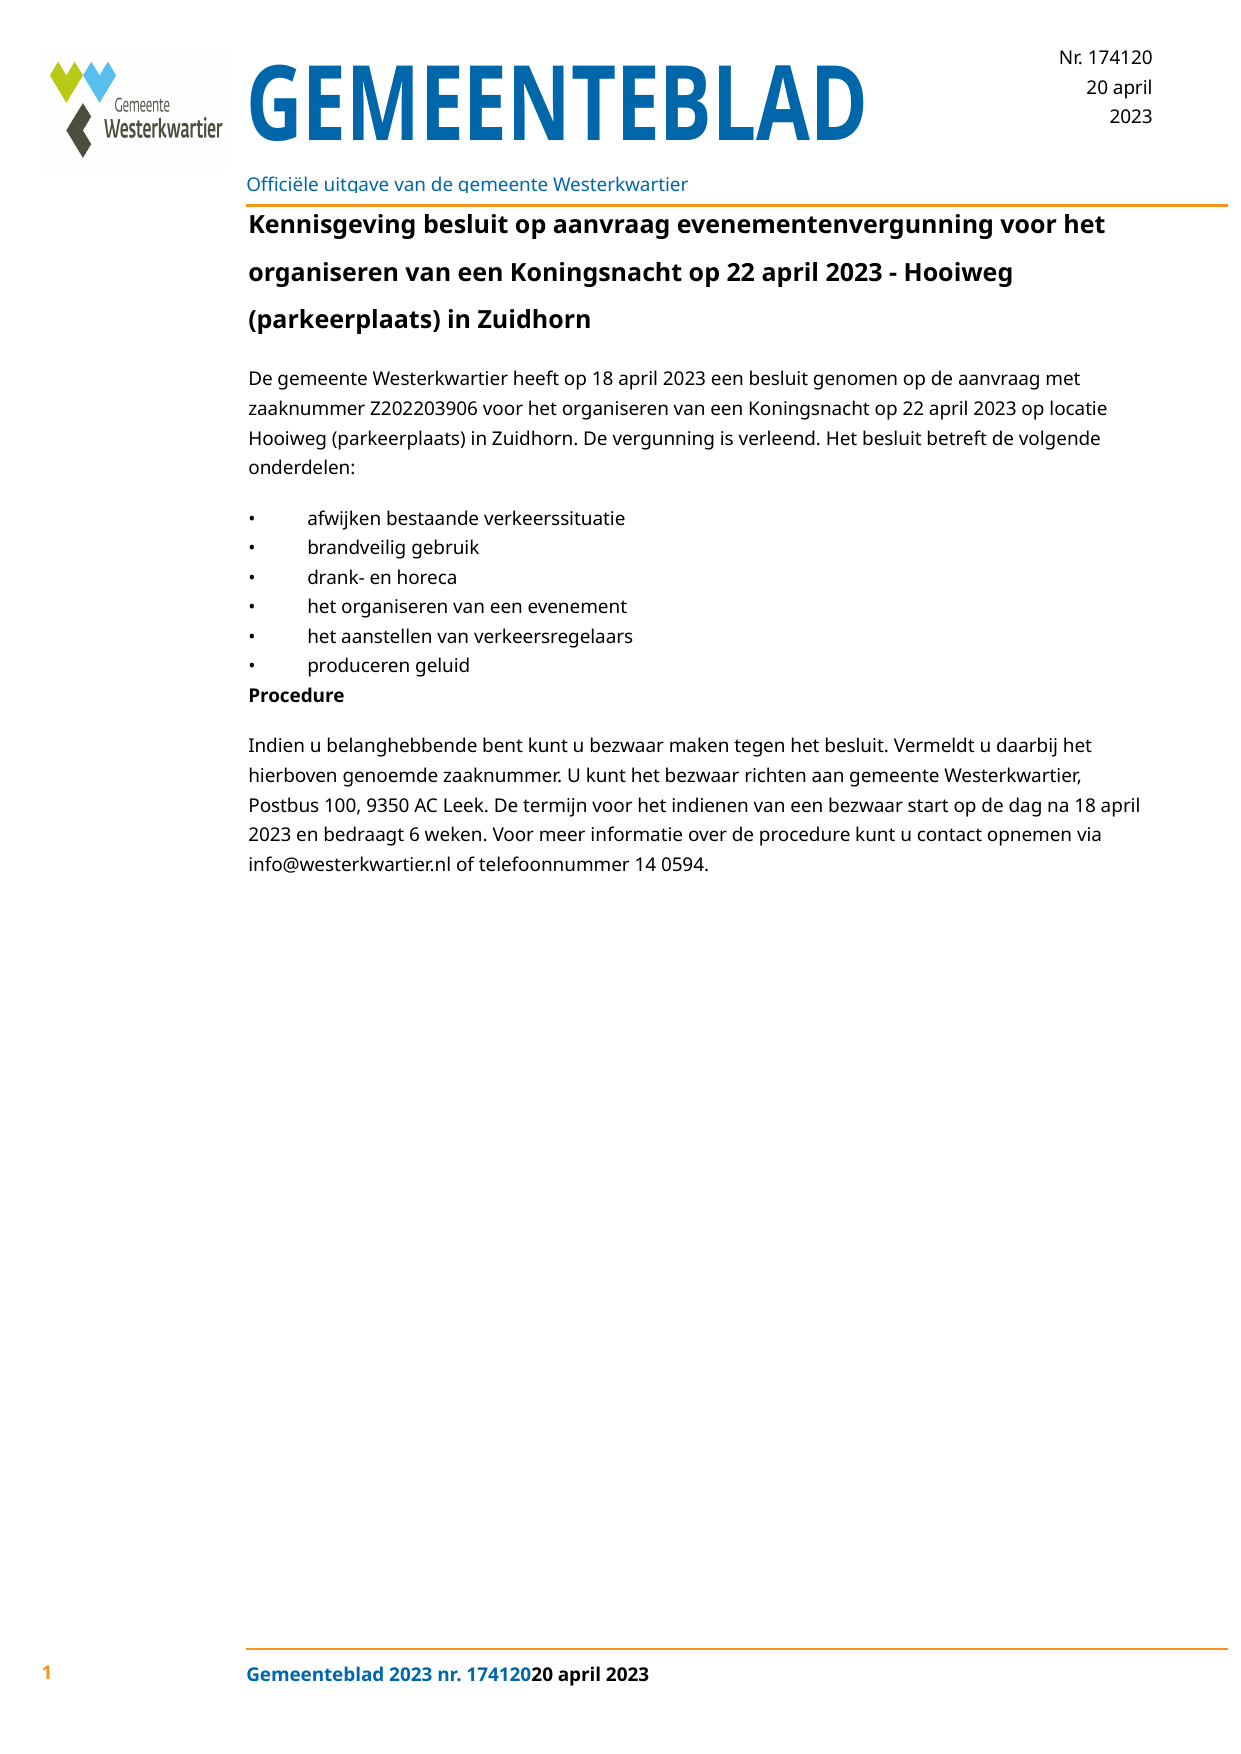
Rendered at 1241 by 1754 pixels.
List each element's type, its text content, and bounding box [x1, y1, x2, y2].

list produceren geluid [248, 653, 1152, 678]
text De gemeente Westerkwartier heeft op 18 april 2023 een besluit genomen op de aanvraag met zaaknummer Z202203906 voor het organiseren van een Koningsnacht op 22 april 2023 op locatie Hooiweg (parkeerplaats) in Zuidhorn. De vergunning is verleend. Het besluit betreft de volgende onderdelen: [248, 366, 1152, 480]
list drank- en horeca [248, 564, 1152, 589]
text Kennisgeving besluit op aanvraag evenementenvergunning voor het organiseren van een Koningsnacht op 22 april 2023 - Hooiweg (parkeerplaats) in Zuidhorn [248, 207, 1152, 336]
picture [41, 47, 231, 172]
list het organiseren van een evenement [248, 593, 1152, 619]
text Indien u belanghebbende bent kunt u bezwaar maken tegen het besluit. Vermeldt u daarbij het hierboven genoemde zaaknummer. U kunt het bezwaar richten aan gemeente Westerkwartier, Postbus 100, 9350 AC Leek. De termijn voor het indienen van een bezwaar start op de dag na 18 april 2023 en bedraagt 6 weken. Voor meer informatie over de procedure kunt u contact opnemen via info@westerkwartier.nl of telefoonnummer 14 0594. [248, 733, 1152, 877]
list afwijken bestaande verkeerssituatie [248, 505, 1152, 530]
text Procedure [248, 682, 1152, 708]
list brandveilig gebruik [248, 534, 1152, 560]
list het aanstellen van verkeersregelaars [248, 623, 1152, 649]
